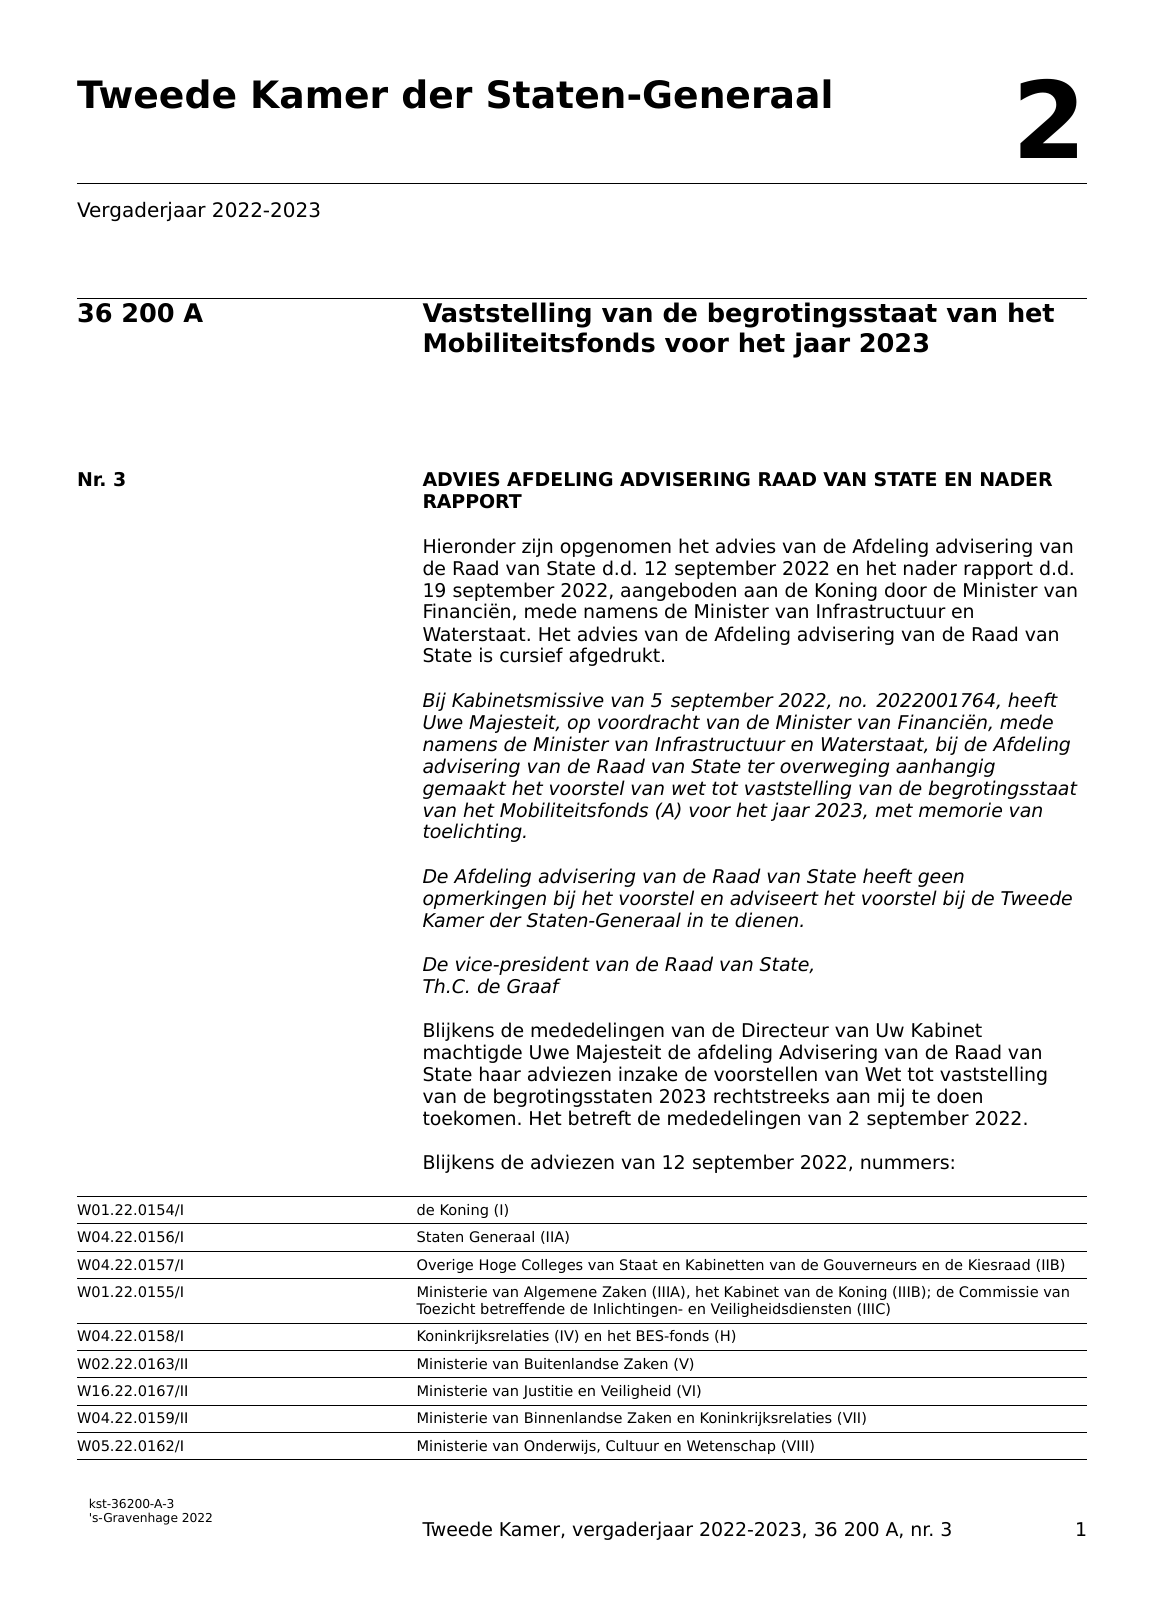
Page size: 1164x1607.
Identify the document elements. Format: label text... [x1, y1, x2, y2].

text De Afdeling advisering van de Raad van State heeft geen opmerkingen bij het voorstel en adviseert het voorstel bij de Tweede Kamer der Staten-Generaal in te dienen. [422, 866, 1087, 932]
text 's-Gravenhage 2022 [88, 1511, 323, 1525]
table_cell Ministerie van Binnenlandse Zaken en Koninkrijksrelaties (VII) [410, 1406, 1087, 1432]
text kst-36200-A-3 [88, 1497, 323, 1511]
table_cell W05.22.0162/I [77, 1433, 410, 1459]
table_cell Ministerie van Justitie en Veiligheid (VI) [410, 1378, 1087, 1404]
table_cell Koninkrijksrelaties (IV) en het BES-fonds (H) [410, 1324, 1087, 1350]
table_cell W04.22.0156/I [77, 1224, 410, 1251]
text Th.C. de Graaf [422, 976, 1087, 998]
table_cell Ministerie van Buitenlandse Zaken (V) [410, 1351, 1087, 1377]
table_header 2 [886, 59, 1087, 183]
text Bij Kabinetsmissive van 5 september 2022, no. 2022001764, heeft Uwe Majesteit, op voordracht van de Minister van Financiën, mede namens de Minister van Infrastructuur en Waterstaat, bij de Afdeling advisering van de Raad van State ter overweging aanhangig gemaakt het voorstel van wet tot vaststelling van de begrotingsstaat van het Mobiliteitsfonds (A) voor het jaar 2023, met memorie van toelichting. [422, 689, 1087, 843]
table_header W01.22.0154/I [77, 1197, 410, 1223]
text Blijkens de mededelingen van de Directeur van Uw Kabinet machtigde Uwe Majesteit de afdeling Advisering van de Raad van State haar adviezen inzake de voorstellen van Wet tot vaststelling van de begrotingsstaten 2023 rechtstreeks aan mij te doen toekomen. Het betreft de mededelingen van 2 september 2022. [422, 1020, 1087, 1130]
table_cell Overige Hoge Colleges van Staat en Kabinetten van de Gouverneurs en de Kiesraad (IIB) [410, 1252, 1087, 1278]
table_cell W04.22.0157/I [77, 1252, 410, 1278]
table_cell W16.22.0167/II [77, 1378, 410, 1404]
table_cell W02.22.0163/II [77, 1351, 410, 1377]
table_cell Vergaderjaar 2022-2023 [77, 184, 1087, 298]
text Hieronder zijn opgenomen het advies van de Afdeling advisering van de Raad van State d.d. 12 september 2022 en het nader rapport d.d. 19 september 2022, aangeboden aan de Koning door de Minister van Financiën, mede namens de Minister van Infrastructuur en Waterstaat. Het advies van de Afdeling advisering van de Raad van State is cursief afgedrukt. [422, 536, 1087, 667]
table_header de Koning (I) [410, 1197, 1087, 1223]
subtitle 36 200 A Vaststelling van de begrotingsstaat van het Mobiliteitsfonds voor het jaar 2023 [77, 299, 1087, 358]
subtitle Nr. 3 ADVIES AFDELING ADVISERING RAAD VAN STATE EN NADER RAPPORT [77, 469, 1087, 513]
text De vice-president van de Raad van State, [422, 954, 1087, 976]
table_cell Ministerie van Onderwijs, Cultuur en Wetenschap (VIII) [410, 1433, 1087, 1459]
table_cell W04.22.0158/I [77, 1324, 410, 1350]
table_header Tweede Kamer der Staten-Generaal [77, 59, 886, 183]
table_cell W01.22.0155/I [77, 1279, 410, 1322]
table_cell Ministerie van Algemene Zaken (IIIA), het Kabinet van de Koning (IIIB); de Commissie van Toezicht betreffende de Inlichtingen- en Veiligheidsdiensten (IIIC) [410, 1279, 1087, 1322]
text Blijkens de adviezen van 12 september 2022, nummers: [422, 1152, 1087, 1174]
table_cell W04.22.0159/II [77, 1406, 410, 1432]
table_cell Staten Generaal (IIA) [410, 1224, 1087, 1251]
